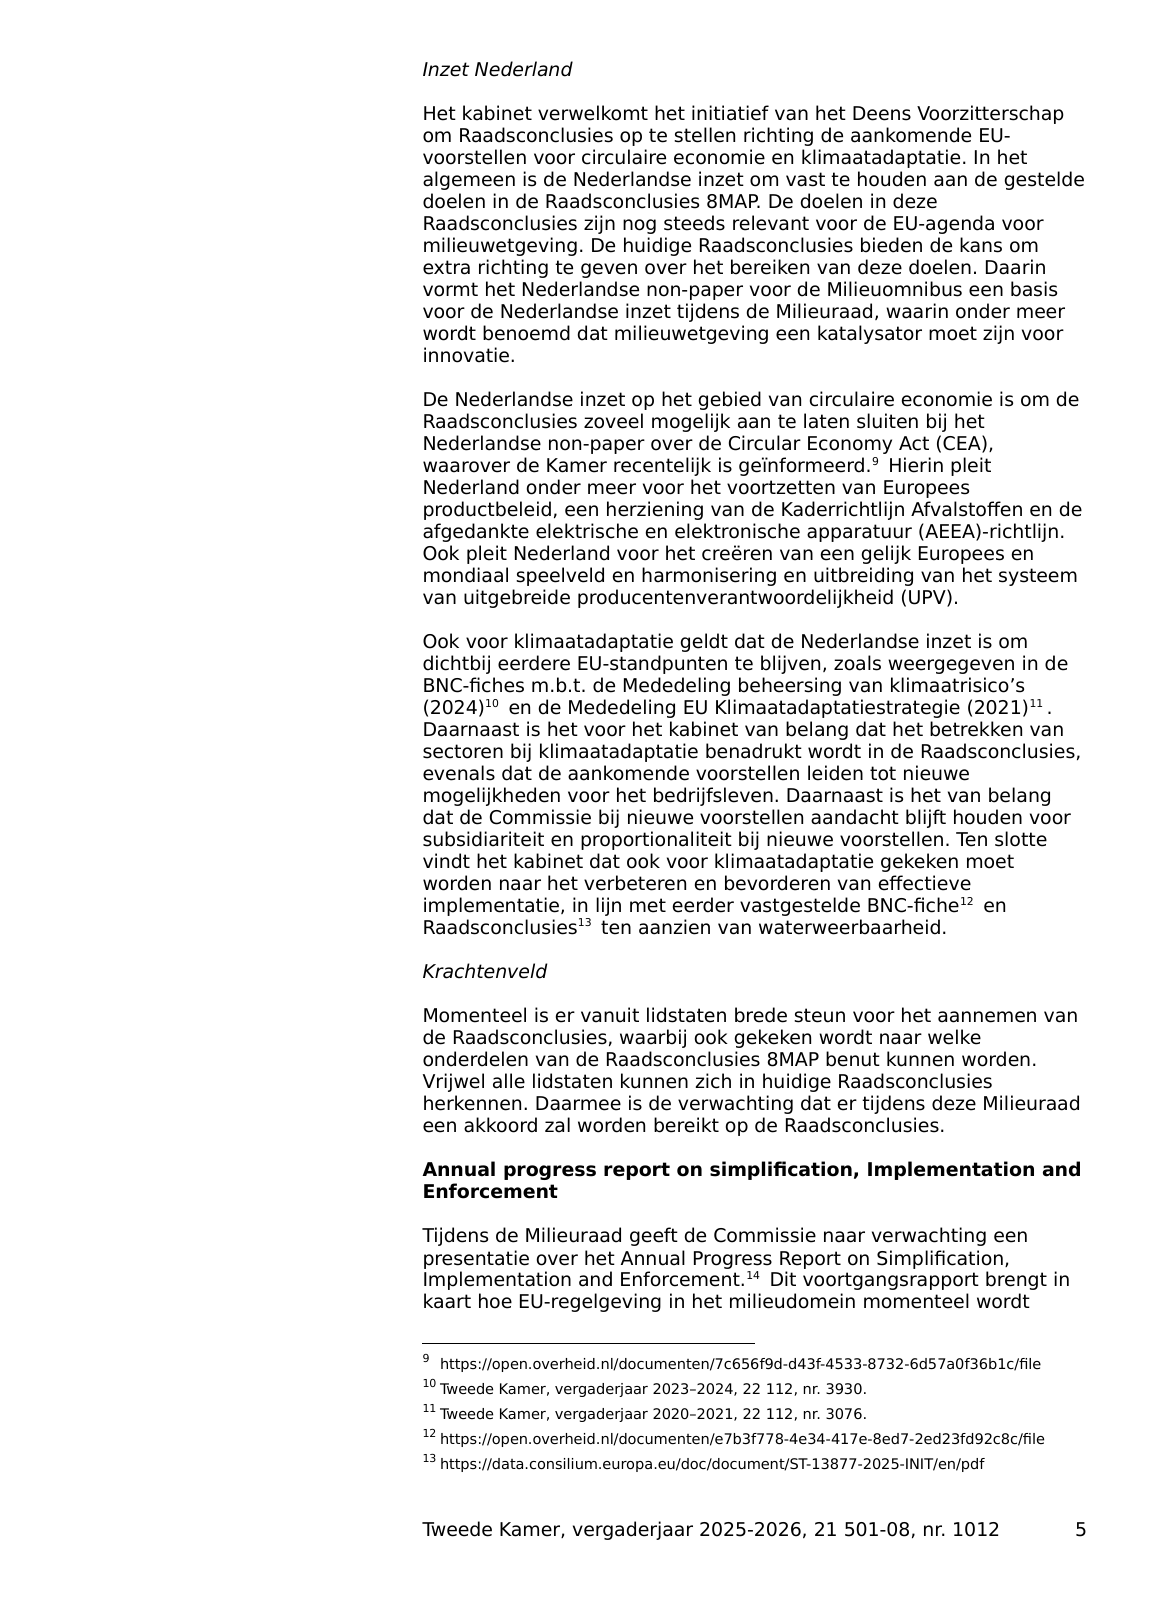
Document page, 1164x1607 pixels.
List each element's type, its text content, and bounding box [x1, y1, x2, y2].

subtitle Annual progress report on simplification, Implementation and Enforcement [422, 1159, 1087, 1203]
text De Nederlandse inzet op het gebied van circulaire economie is om de Raadsconclusies zoveel mogelijk aan te laten sluiten bij het Nederlandse non-paper over de Circular Economy Act (CEA), waarover de Kamer recentelijk is geïnformeerd. Hierin pleit Nederland onder meer voor het voortzetten van Europees productbeleid, een herziening van de Kaderrichtlijn Afvalstoffen en de afgedankte elektrische en elektronische apparatuur (AEEA)-richtlijn. Ook pleit Nederland voor het creëren van een gelijk Europees en mondiaal speelveld en harmonisering en uitbreiding van het systeem van uitgebreide producentenverantwoordelijkheid (UPV). [422, 389, 1087, 609]
text Tijdens de Milieuraad geeft de Commissie naar verwachting een presentatie over het Annual Progress Report on Simplification, Implementation and Enforcement. Dit voortgangsrapport brengt in kaart hoe EU-regelgeving in het milieudomein momenteel wordt [422, 1225, 1087, 1313]
text Tweede Kamer, vergaderjaar 2023–2024, 22 112, nr. 3930. [422, 1377, 1087, 1399]
text Het kabinet verwelkomt het initiatief van het Deens Voorzitterschap om Raadsconclusies op te stellen richting de aankomende EU-voorstellen voor circulaire economie en klimaatadaptatie. In het algemeen is de Nederlandse inzet om vast te houden aan de gestelde doelen in de Raadsconclusies 8MAP. De doelen in deze Raadsconclusies zijn nog steeds relevant voor de EU-agenda voor milieuwetgeving. De huidige Raadsconclusies bieden de kans om extra richting te geven over het bereiken van deze doelen. Daarin vormt het Nederlandse non-paper voor de Milieuomnibus een basis voor de Nederlandse inzet tijdens de Milieuraad, waarin onder meer wordt benoemd dat milieuwetgeving een katalysator moet zijn voor innovatie. [422, 103, 1087, 367]
subtitle Krachtenveld [422, 961, 1087, 983]
subtitle Inzet Nederland [422, 59, 1087, 81]
text Momenteel is er vanuit lidstaten brede steun voor het aannemen van de Raadsconclusies, waarbij ook gekeken wordt naar welke onderdelen van de Raadsconclusies 8MAP benut kunnen worden. Vrijwel alle lidstaten kunnen zich in huidige Raadsconclusies herkennen. Daarmee is de verwachting dat er tijdens deze Milieuraad een akkoord zal worden bereikt op de Raadsconclusies. [422, 1005, 1087, 1137]
text https://data.consilium.europa.eu/doc/document/ST-13877-2025-INIT/en/pdf [422, 1452, 1087, 1474]
text Tweede Kamer, vergaderjaar 2020–2021, 22 112, nr. 3076. [422, 1402, 1087, 1424]
text https://open.overheid.nl/documenten/e7b3f778-4e34-417e-8ed7-2ed23fd92c8c/file [422, 1427, 1087, 1449]
text Ook voor klimaatadaptatie geldt dat de Nederlandse inzet is om dichtbij eerdere EU-standpunten te blijven, zoals weergegeven in de BNC-fiches m.b.t. de Mededeling beheersing van klimaatrisico’s (2024) en de Mededeling EU Klimaatadaptatiestrategie (2021). Daarnaast is het voor het kabinet van belang dat het betrekken van sectoren bij klimaatadaptatie benadrukt wordt in de Raadsconclusies, evenals dat de aankomende voorstellen leiden tot nieuwe mogelijkheden voor het bedrijfsleven. Daarnaast is het van belang dat de Commissie bij nieuwe voorstellen aandacht blijft houden voor subsidiariteit en proportionaliteit bij nieuwe voorstellen. Ten slotte vindt het kabinet dat ook voor klimaatadaptatie gekeken moet worden naar het verbeteren en bevorderen van effectieve implementatie, in lijn met eerder vastgestelde BNC-fiche en Raadsconclusies ten aanzien van waterweerbaarheid. [422, 631, 1087, 939]
text https://open.overheid.nl/documenten/7c656f9d-d43f-4533-8732-6d57a0f36b1c/file [422, 1352, 1087, 1374]
